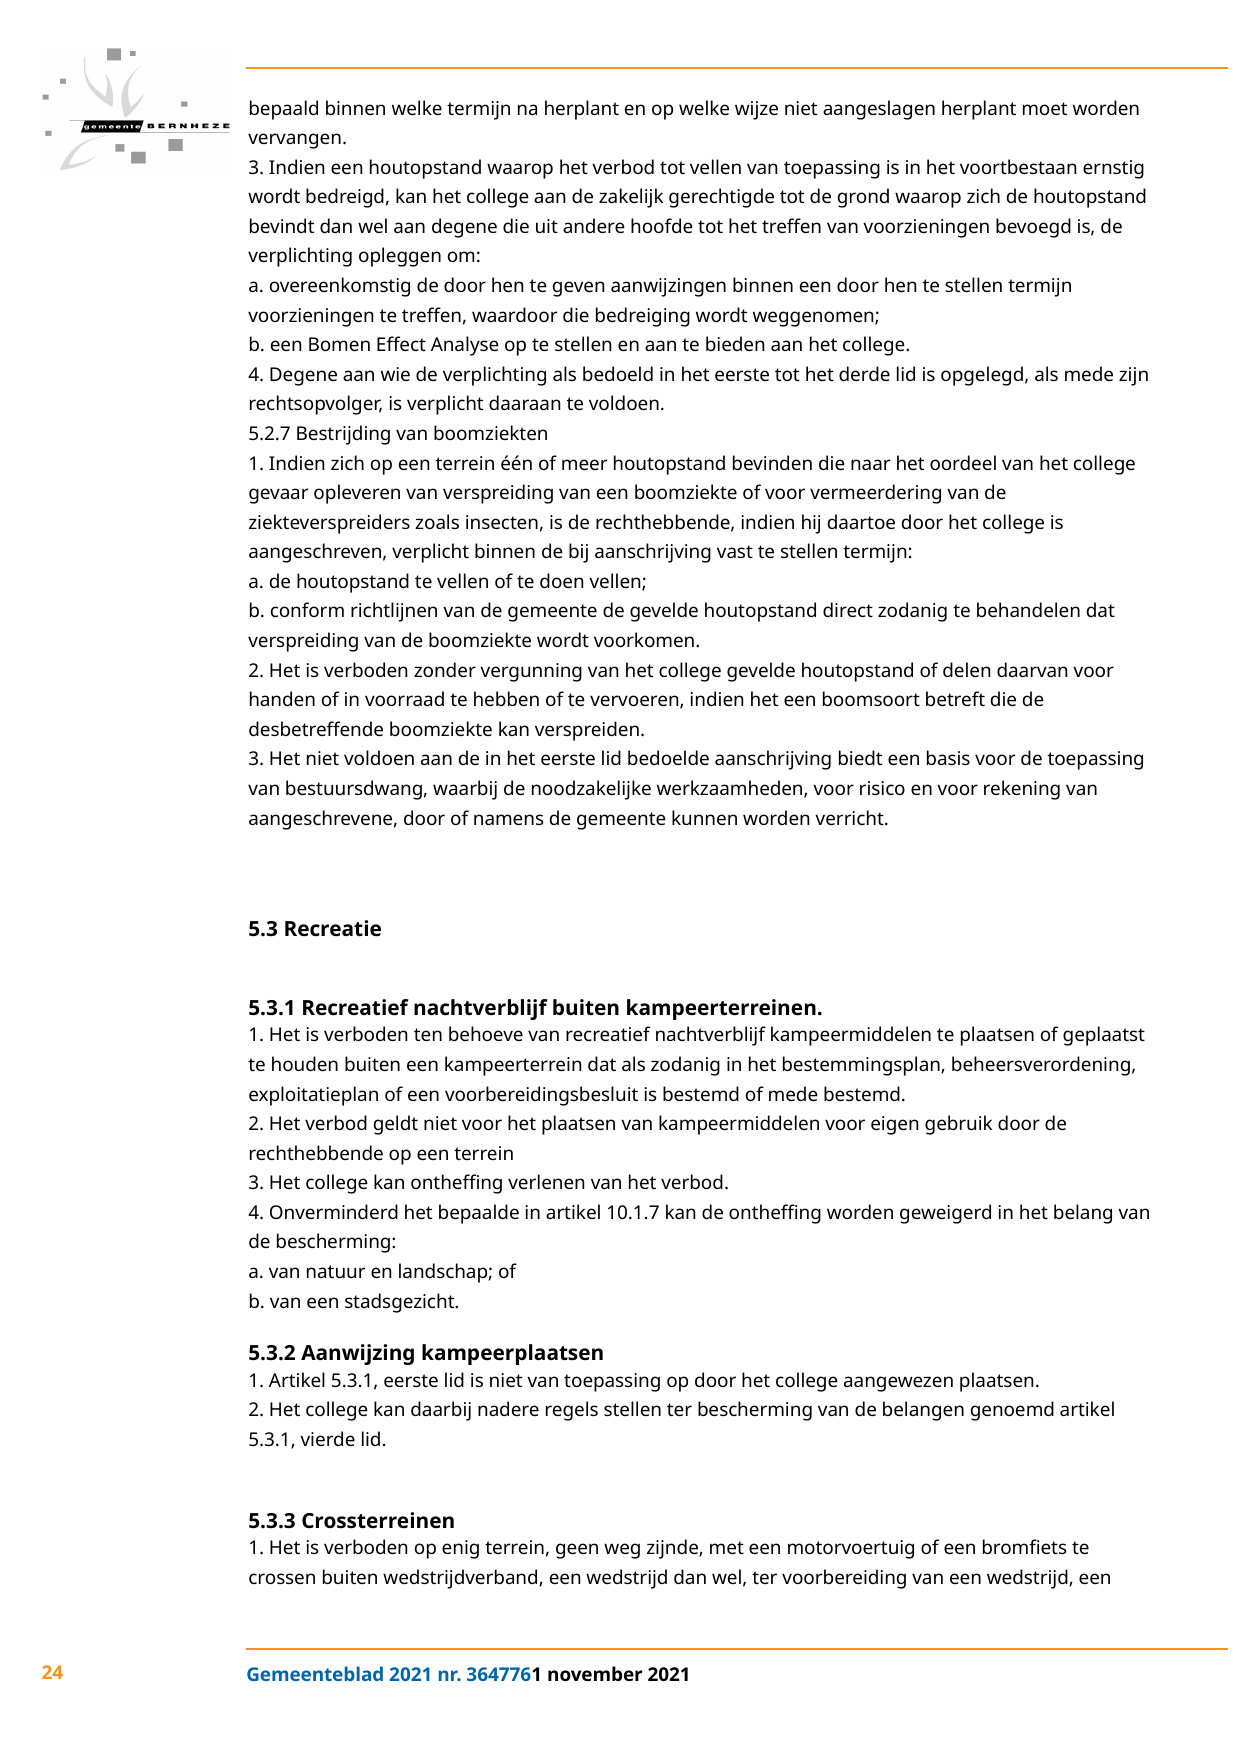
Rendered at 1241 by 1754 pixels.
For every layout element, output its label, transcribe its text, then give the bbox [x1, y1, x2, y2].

text b. een Bomen Effect Analyse op te stellen en aan te bieden aan het college. [248, 331, 1152, 357]
text bepaald binnen welke termijn na herplant en op welke wijze niet aangeslagen herplant moet worden vervangen. [248, 95, 1152, 150]
text 2. Het college kan daarbij nadere regels stellen ter bescherming van de belangen genoemd artikel 5.3.1, vierde lid. [248, 1396, 1152, 1452]
text 3. Indien een houtopstand waarop het verbod tot vellen van toepassing is in het voortbestaan ernstig wordt bedreigd, kan het college aan de zakelijk gerechtigde tot de grond waarop zich de houtopstand bevindt dan wel aan degene die uit andere hoofde tot het treffen van voorzieningen bevoegd is, de verplichting opleggen om: [248, 154, 1152, 268]
text a. de houtopstand te vellen of te doen vellen; [248, 568, 1152, 594]
text 1. Artikel 5.3.1, eerste lid is niet van toepassing op door het college aangewezen plaatsen. [248, 1367, 1152, 1392]
text 2. Het is verboden zonder vergunning van het college gevelde houtopstand of delen daarvan voor handen of in voorraad te hebben of te vervoeren, indien het een boomsoort betreft die de desbetreffende boomziekte kan verspreiden. [248, 657, 1152, 742]
picture [41, 47, 231, 172]
text 1. Het is verboden ten behoeve van recreatief nachtverblijf kampeermiddelen te plaatsen of geplaatst te houden buiten een kampeerterrein dat als zodanig in het bestemmingsplan, beheersverordening, exploitatieplan of een voorbereidingsbesluit is bestemd of mede bestemd. [248, 1022, 1152, 1107]
text 1. Het is verboden op enig terrein, geen weg zijnde, met een motorvoertuig of een bromfiets te crossen buiten wedstrijdverband, een wedstrijd dan wel, ter voorbereiding van een wedstrijd, een [248, 1534, 1152, 1590]
text b. conform richtlijnen van de gemeente de gevelde houtopstand direct zodanig te behandelen dat verspreiding van de boomziekte wordt voorkomen. [248, 598, 1152, 653]
text 1. Indien zich op een terrein één of meer houtopstand bevinden die naar het oordeel van het college gevaar opleveren van verspreiding van een boomziekte of voor vermeerdering van de ziekteverspreiders zoals insecten, is de rechthebbende, indien hij daartoe door het college is aangeschreven, verplicht binnen de bij aanschrijving vast te stellen termijn: [248, 450, 1152, 564]
text b. van een stadsgezicht. [248, 1288, 1152, 1314]
text 4. Degene aan wie de verplichting als bedoeld in het eerste tot het derde lid is opgelegd, als mede zijn rechtsopvolger, is verplicht daaraan te voldoen. [248, 361, 1152, 416]
text 5.3 Recreatie [248, 914, 1152, 943]
text 3. Het college kan ontheffing verlenen van het verbod. [248, 1169, 1152, 1195]
text 2. Het verbod geldt niet voor het plaatsen van kampeermiddelen voor eigen gebruik door de rechthebbende op een terrein [248, 1110, 1152, 1166]
text a. overeenkomstig de door hen te geven aanwijzingen binnen een door hen te stellen termijn voorzieningen te treffen, waardoor die bedreiging wordt weggenomen; [248, 272, 1152, 328]
text 4. Onverminderd het bepaalde in artikel 10.1.7 kan de ontheffing worden geweigerd in het belang van de bescherming: [248, 1199, 1152, 1254]
text 5.2.7 Bestrijding van boomziekten [248, 420, 1152, 446]
text 5.3.2 Aanwijzing kampeerplaatsen [248, 1338, 1152, 1367]
text a. van natuur en landschap; of [248, 1258, 1152, 1284]
text 5.3.1 Recreatief nachtverblijf buiten kampeerterreinen. [248, 993, 1152, 1022]
text 5.3.3 Crossterreinen [248, 1506, 1152, 1534]
text 3. Het niet voldoen aan de in het eerste lid bedoelde aanschrijving biedt een basis voor de toepassing van bestuursdwang, waarbij de noodzakelijke werkzaamheden, voor risico en voor rekening van aangeschrevene, door of namens de gemeente kunnen worden verricht. [248, 746, 1152, 831]
